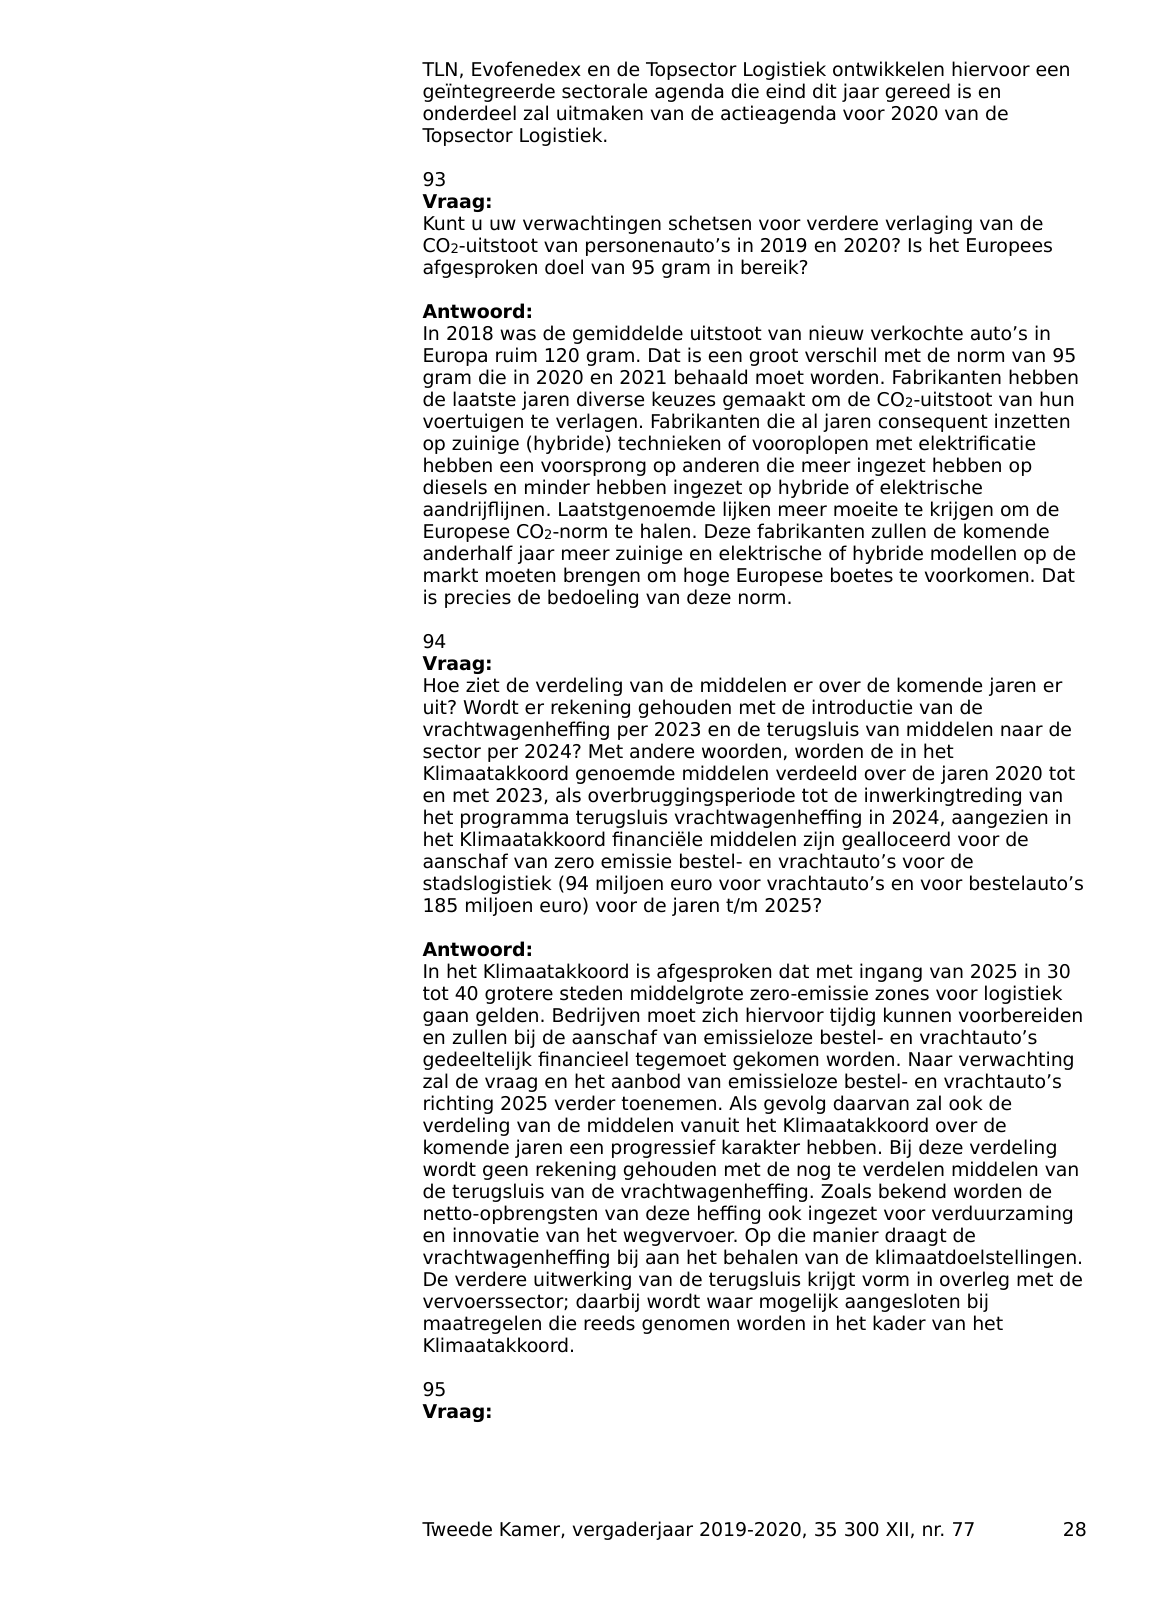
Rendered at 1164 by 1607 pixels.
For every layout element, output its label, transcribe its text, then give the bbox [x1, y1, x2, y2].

text Antwoord: [422, 939, 1087, 961]
text 95 [422, 1379, 1087, 1401]
text 93 [422, 169, 1087, 191]
text Vraag: [422, 191, 1087, 213]
text Vraag: [422, 653, 1087, 675]
text Antwoord: [422, 301, 1087, 323]
text Kunt u uw verwachtingen schetsen voor verdere verlaging van de CO2-uitstoot van personenauto’s in 2019 en 2020? Is het Europees afgesproken doel van 95 gram in bereik? [422, 213, 1087, 279]
text Hoe ziet de verdeling van de middelen er over de komende jaren er uit? Wordt er rekening gehouden met de introductie van de vrachtwagenheffing per 2023 en de terugsluis van middelen naar de sector per 2024? Met andere woorden, worden de in het Klimaatakkoord genoemde middelen verdeeld over de jaren 2020 tot en met 2023, als overbruggingsperiode tot de inwerkingtreding van het programma terugsluis vrachtwagenheffing in 2024, aangezien in het Klimaatakkoord financiële middelen zijn gealloceerd voor de aanschaf van zero emissie bestel- en vrachtauto’s voor de stadslogistiek (94 miljoen euro voor vrachtauto’s en voor bestelauto’s 185 miljoen euro) voor de jaren t/m 2025? [422, 675, 1087, 917]
text In het Klimaatakkoord is afgesproken dat met ingang van 2025 in 30 tot 40 grotere steden middelgrote zero-emissie zones voor logistiek gaan gelden. Bedrijven moet zich hiervoor tijdig kunnen voorbereiden en zullen bij de aanschaf van emissieloze bestel- en vrachtauto’s gedeeltelijk financieel tegemoet gekomen worden. Naar verwachting zal de vraag en het aanbod van emissieloze bestel- en vrachtauto’s richting 2025 verder toenemen. Als gevolg daarvan zal ook de verdeling van de middelen vanuit het Klimaatakkoord over de komende jaren een progressief karakter hebben. Bij deze verdeling wordt geen rekening gehouden met de nog te verdelen middelen van de terugsluis van de vrachtwagenheffing. Zoals bekend worden de netto-opbrengsten van deze heffing ook ingezet voor verduurzaming en innovatie van het wegvervoer. Op die manier draagt de vrachtwagenheffing bij aan het behalen van de klimaatdoelstellingen. De verdere uitwerking van de terugsluis krijgt vorm in overleg met de vervoerssector; daarbij wordt waar mogelijk aangesloten bij maatregelen die reeds genomen worden in het kader van het Klimaatakkoord. [422, 961, 1087, 1357]
text TLN, Evofenedex en de Topsector Logistiek ontwikkelen hiervoor een geïntegreerde sectorale agenda die eind dit jaar gereed is en onderdeel zal uitmaken van de actieagenda voor 2020 van de Topsector Logistiek. [422, 59, 1087, 147]
text 94 [422, 631, 1087, 653]
text Vraag: [422, 1401, 1087, 1423]
text In 2018 was de gemiddelde uitstoot van nieuw verkochte auto’s in Europa ruim 120 gram. Dat is een groot verschil met de norm van 95 gram die in 2020 en 2021 behaald moet worden. Fabrikanten hebben de laatste jaren diverse keuzes gemaakt om de CO2-uitstoot van hun voertuigen te verlagen. Fabrikanten die al jaren consequent inzetten op zuinige (hybride) technieken of vooroplopen met elektrificatie hebben een voorsprong op anderen die meer ingezet hebben op diesels en minder hebben ingezet op hybride of elektrische aandrijflijnen. Laatstgenoemde lijken meer moeite te krijgen om de Europese CO2-norm te halen. Deze fabrikanten zullen de komende anderhalf jaar meer zuinige en elektrische of hybride modellen op de markt moeten brengen om hoge Europese boetes te voorkomen. Dat is precies de bedoeling van deze norm. [422, 323, 1087, 609]
